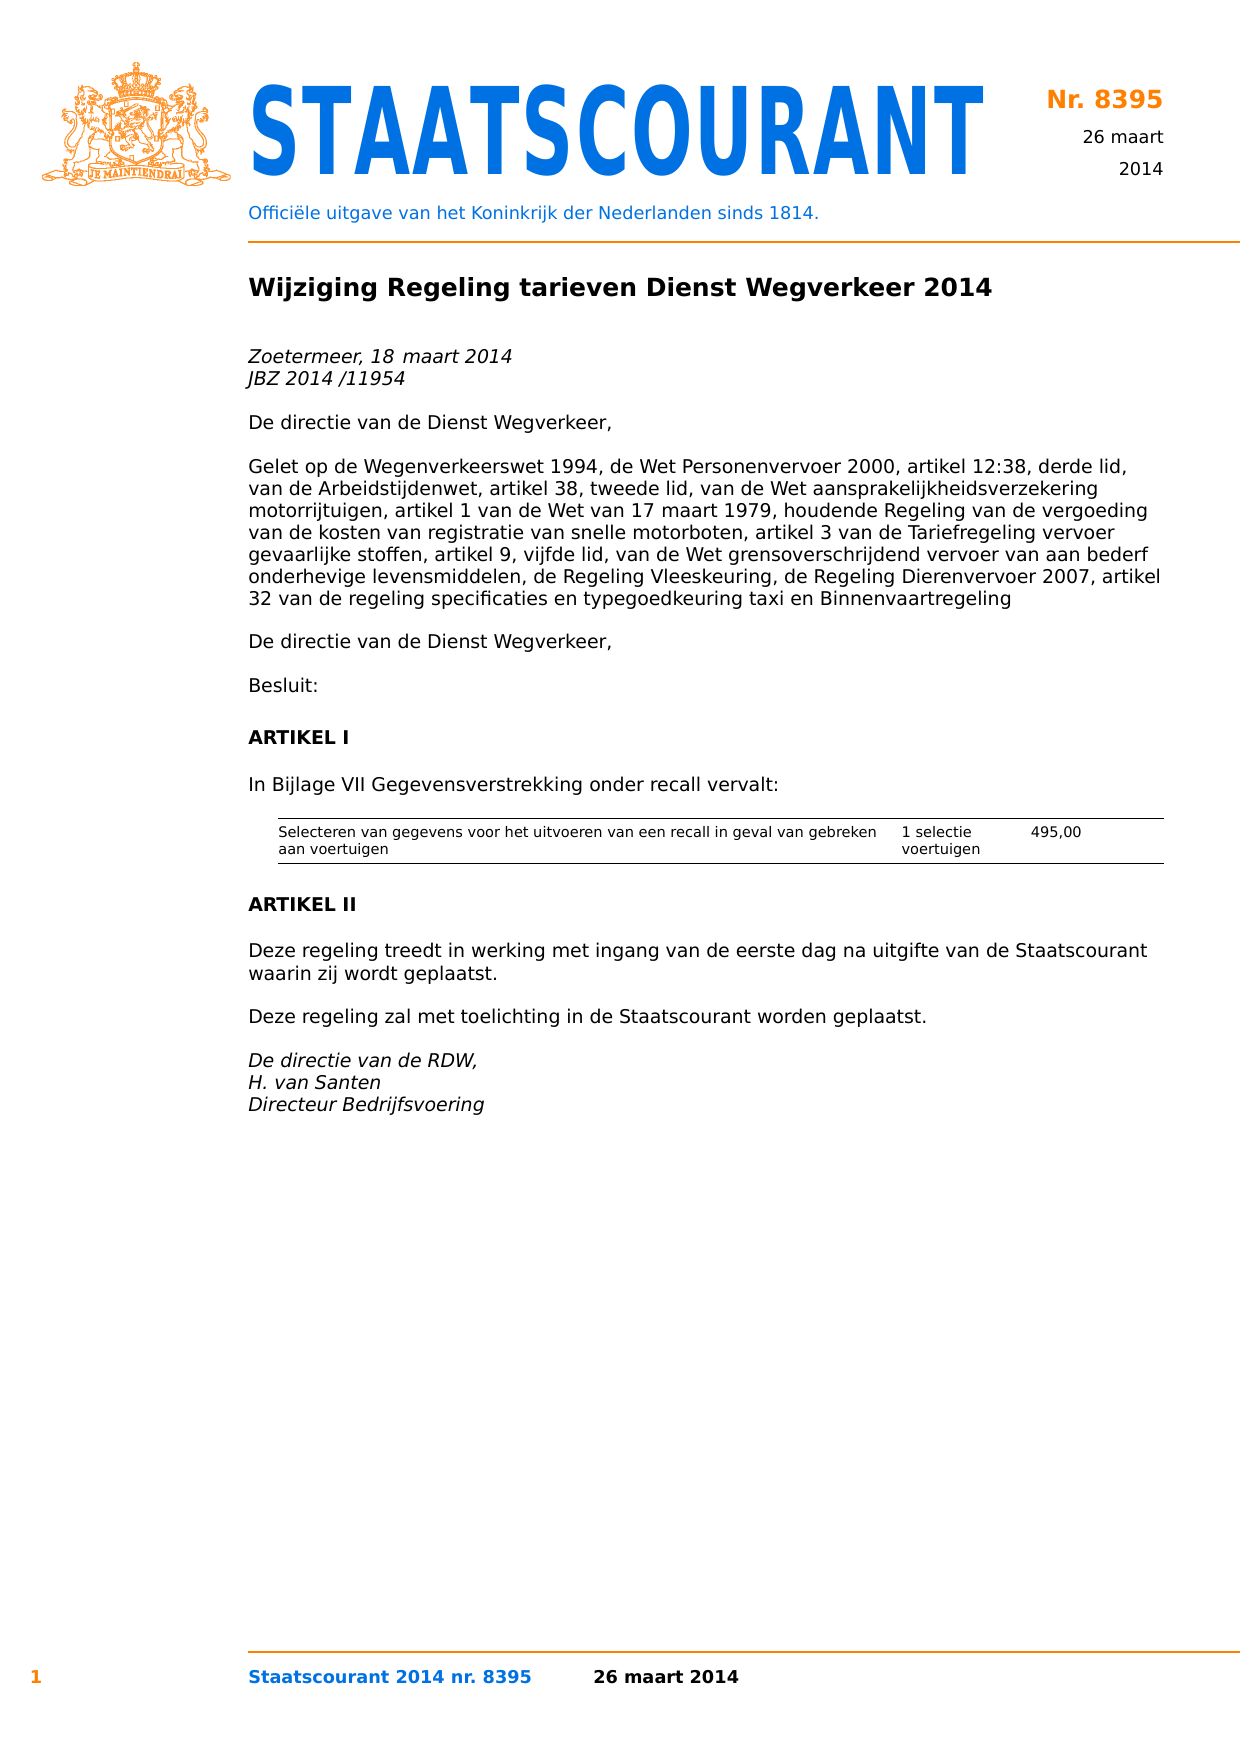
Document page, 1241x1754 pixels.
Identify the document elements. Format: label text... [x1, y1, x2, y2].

table_header [25, 62, 248, 241]
picture [41, 62, 231, 186]
text In Bijlage VII Gegevensverstrekking onder recall vervalt: [248, 774, 1163, 796]
subtitle Wijziging Regeling tarieven Dienst Wegverkeer 2014 [248, 273, 1163, 302]
subtitle ARTIKEL I [248, 727, 1163, 749]
text Deze regeling treedt in werking met ingang van de eerste dag na uitgifte van de Staatscourant waarin zij wordt geplaatst. [248, 940, 1163, 984]
table_header Selecteren van gegevens voor het uitvoeren van een recall in geval van gebreken aan voertuigen [278, 819, 896, 862]
table_header Nr. 8395 [998, 62, 1240, 121]
table_cell 2014 [998, 153, 1240, 203]
text Zoetermeer, 18 maart 2014 [248, 346, 1163, 368]
table_header STAATSCOURANT [248, 62, 998, 203]
text De directie van de Dienst Wegverkeer, [248, 412, 1163, 434]
text Besluit: [248, 675, 1163, 697]
table_header 495,00 [1025, 819, 1163, 862]
table_cell 26 maart [998, 121, 1240, 153]
subtitle ARTIKEL II [248, 893, 1163, 915]
text De directie van de RDW, H. van Santen Directeur Bedrijfsvoering [248, 1050, 1163, 1116]
table_header 1 selectie voertuigen [896, 819, 1025, 862]
table_cell Officiële uitgave van het Koninkrijk der Nederlanden sinds 1814. [248, 203, 1240, 241]
text Gelet op de Wegenverkeerswet 1994, de Wet Personenvervoer 2000, artikel 12:38, derde lid, van de Arbeidstijdenwet, artikel 38, tweede lid, van de Wet aansprakelijkheidsverzekering motorrijtuigen, artikel 1 van de Wet van 17 maart 1979, houdende Regeling van de vergoeding van de kosten van registratie van snelle motorboten, artikel 3 van de Tariefregeling vervoer gevaarlijke stoffen, artikel 9, vijfde lid, van de Wet grensoverschrijdend vervoer van aan bederf onderhevige levensmiddelen, de Regeling Vleeskeuring, de Regeling Dierenvervoer 2007, artikel 32 van de regeling specificaties en typegoedkeuring taxi en Binnenvaartregeling [248, 456, 1163, 609]
text Deze regeling zal met toelichting in de Staatscourant worden geplaatst. [248, 1006, 1163, 1028]
text JBZ 2014 /11954 [248, 368, 1163, 390]
text De directie van de Dienst Wegverkeer, [248, 631, 1163, 653]
